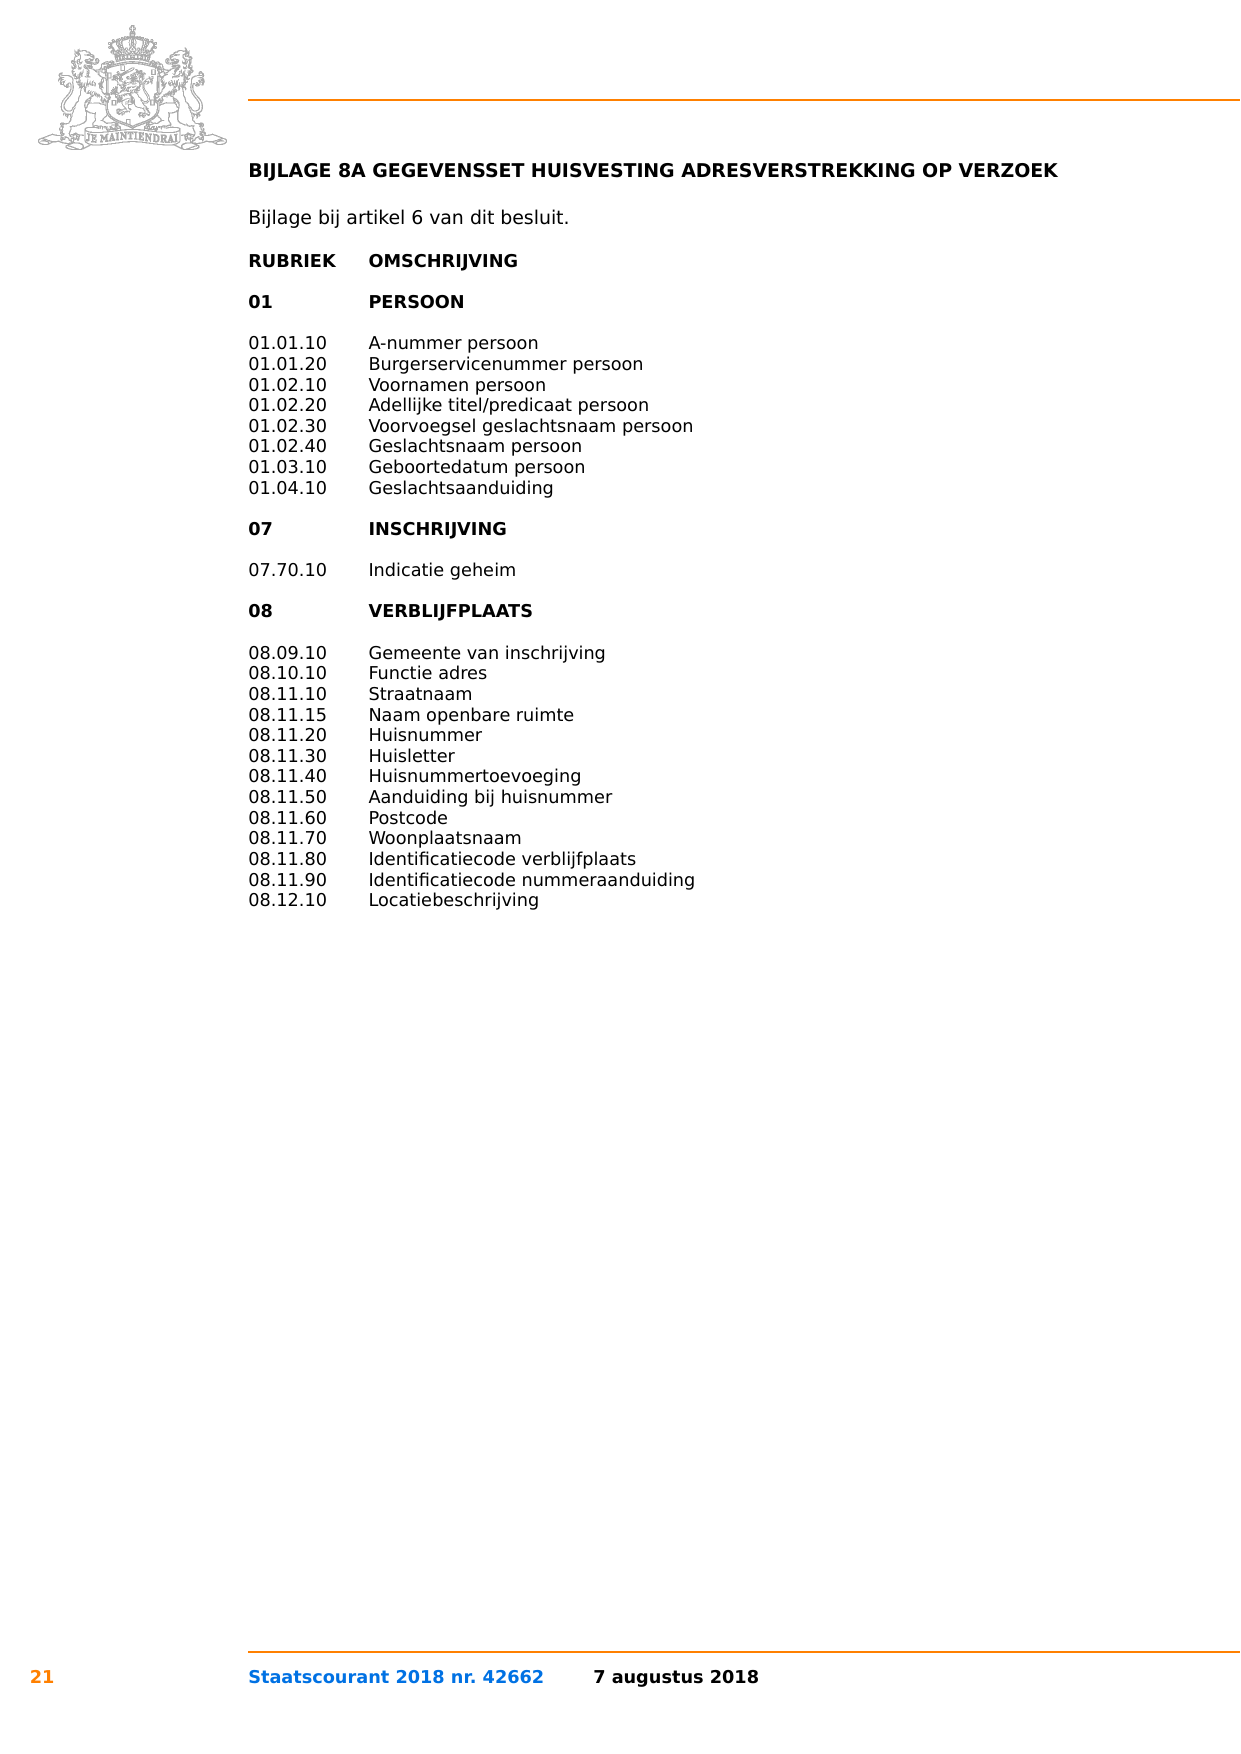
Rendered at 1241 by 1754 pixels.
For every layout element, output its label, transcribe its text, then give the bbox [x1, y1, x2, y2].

table_cell 08.09.10 [248, 643, 362, 663]
table_cell [248, 622, 362, 643]
table_cell 08.11.50 [248, 787, 362, 808]
table_cell 07 [248, 519, 362, 539]
table_cell Huisnummer [363, 725, 1163, 746]
table_cell INSCHRIJVING [363, 519, 1163, 539]
table_cell 08.11.15 [248, 705, 362, 725]
table_cell [248, 540, 362, 560]
table_cell Naam openbare ruimte [363, 705, 1163, 725]
table_cell 01.02.10 [248, 375, 362, 395]
table_cell Adellijke titel/predicaat persoon [363, 395, 1163, 416]
table_cell 08.11.30 [248, 746, 362, 766]
text Bijlage bij artikel 6 van dit besluit. [248, 207, 1163, 229]
table_cell 08.11.20 [248, 725, 362, 746]
table_cell 08.11.70 [248, 828, 362, 849]
table_cell Indicatie geheim [363, 560, 1163, 581]
table_header OMSCHRIJVING [363, 251, 1163, 271]
table_cell [363, 581, 1163, 601]
table_cell 01.02.20 [248, 395, 362, 416]
table_cell 01.03.10 [248, 457, 362, 478]
table_cell 01.04.10 [248, 478, 362, 498]
table_cell [363, 498, 1163, 519]
table_cell A-nummer persoon [363, 333, 1163, 354]
table_cell 08.12.10 [248, 890, 362, 911]
table_cell Geslachtsaanduiding [363, 478, 1163, 498]
picture [38, 25, 227, 150]
table_cell 08.10.10 [248, 663, 362, 684]
table_cell VERBLIJFPLAATS [363, 601, 1163, 622]
table_cell Voorvoegsel geslachtsnaam persoon [363, 416, 1163, 436]
table_cell 01 [248, 292, 362, 313]
table_cell Gemeente van inschrijving [363, 643, 1163, 663]
table_cell Woonplaatsnaam [363, 828, 1163, 849]
table_cell Postcode [363, 808, 1163, 828]
table_cell [248, 498, 362, 519]
table_cell 08.11.60 [248, 808, 362, 828]
table_cell Locatiebeschrijving [363, 890, 1163, 911]
table_cell [363, 622, 1163, 643]
table_cell 01.02.30 [248, 416, 362, 436]
table_cell 01.01.10 [248, 333, 362, 354]
table_cell [363, 540, 1163, 560]
subtitle BIJLAGE 8A GEGEVENSSET HUISVESTING ADRESVERSTREKKING OP VERZOEK [248, 160, 1163, 182]
table_header RUBRIEK [248, 251, 362, 271]
table_cell 08 [248, 601, 362, 622]
table_cell [248, 271, 362, 292]
table_cell Aanduiding bij huisnummer [363, 787, 1163, 808]
table_cell 08.11.80 [248, 849, 362, 869]
table_cell [363, 271, 1163, 292]
table_cell 01.01.20 [248, 354, 362, 374]
table_cell 08.11.40 [248, 766, 362, 787]
table_cell [248, 581, 362, 601]
table_cell 08.11.10 [248, 684, 362, 704]
table_cell Geboortedatum persoon [363, 457, 1163, 478]
table_cell Burgerservicenummer persoon [363, 354, 1163, 374]
table_cell Huisnummertoevoeging [363, 766, 1163, 787]
table_cell 01.02.40 [248, 436, 362, 457]
table_cell Geslachtsnaam persoon [363, 436, 1163, 457]
table_cell PERSOON [363, 292, 1163, 313]
table_cell Straatnaam [363, 684, 1163, 704]
table_cell Functie adres [363, 663, 1163, 684]
table_cell [248, 313, 362, 333]
table_cell Voornamen persoon [363, 375, 1163, 395]
table_cell Huisletter [363, 746, 1163, 766]
table_cell 07.70.10 [248, 560, 362, 581]
table_cell [363, 313, 1163, 333]
table_cell 08.11.90 [248, 870, 362, 890]
table_cell Identificatiecode verblijfplaats [363, 849, 1163, 869]
table_cell Identificatiecode nummeraanduiding [363, 870, 1163, 890]
